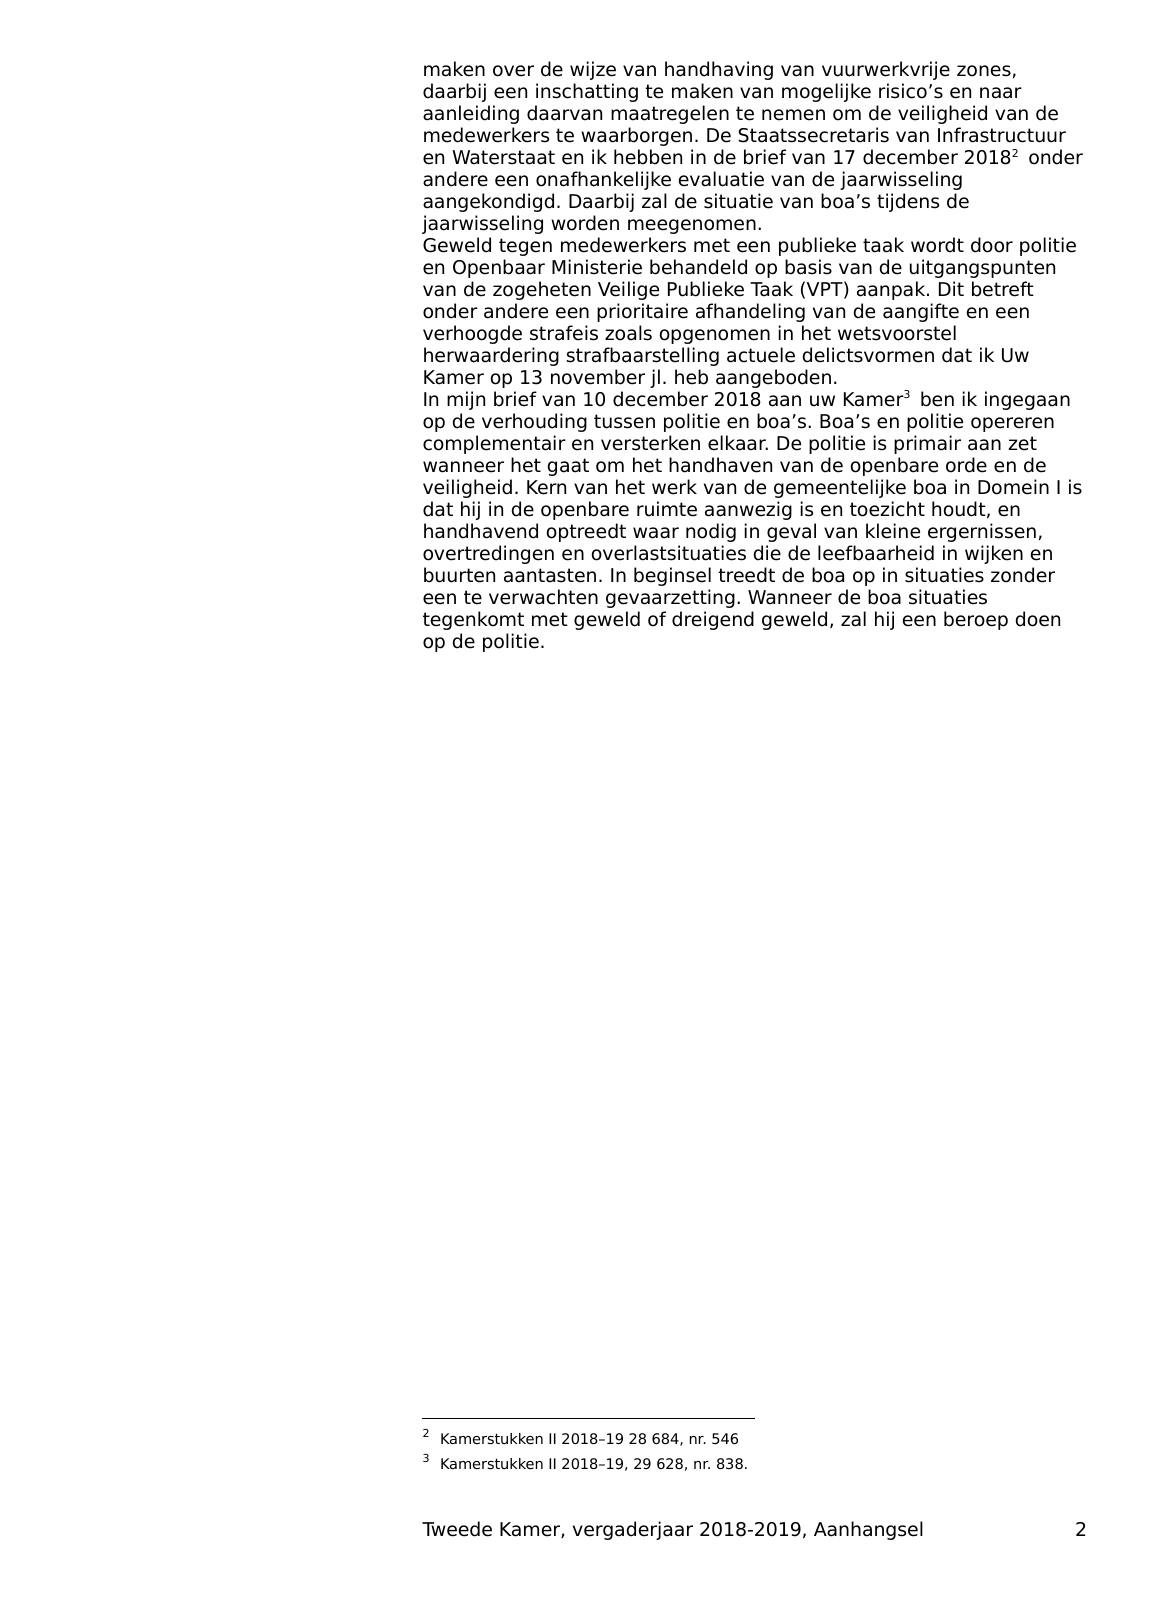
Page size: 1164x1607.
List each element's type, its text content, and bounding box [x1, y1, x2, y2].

text maken over de wijze van handhaving van vuurwerkvrije zones, daarbij een inschatting te maken van mogelijke risico’s en naar aanleiding daarvan maatregelen te nemen om de veiligheid van de medewerkers te waarborgen. De Staatssecretaris van Infrastructuur en Waterstaat en ik hebben in de brief van 17 december 2018 onder andere een onafhankelijke evaluatie van de jaarwisseling aangekondigd. Daarbij zal de situatie van boa’s tijdens de jaarwisseling worden meegenomen. [422, 59, 1087, 235]
text In mijn brief van 10 december 2018 aan uw Kamer ben ik ingegaan op de verhouding tussen politie en boa’s. Boa’s en politie opereren complementair en versterken elkaar. De politie is primair aan zet wanneer het gaat om het handhaven van de openbare orde en de veiligheid. Kern van het werk van de gemeentelijke boa in Domein I is dat hij in de openbare ruimte aanwezig is en toezicht houdt, en handhavend optreedt waar nodig in geval van kleine ergernissen, overtredingen en overlastsituaties die de leefbaarheid in wijken en buurten aantasten. In beginsel treedt de boa op in situaties zonder een te verwachten gevaarzetting. Wanneer de boa situaties tegenkomt met geweld of dreigend geweld, zal hij een beroep doen op de politie. [422, 389, 1087, 652]
text Kamerstukken II 2018–19 28 684, nr. 546 [422, 1427, 1087, 1449]
text Geweld tegen medewerkers met een publieke taak wordt door politie en Openbaar Ministerie behandeld op basis van de uitgangspunten van de zogeheten Veilige Publieke Taak (VPT) aanpak. Dit betreft onder andere een prioritaire afhandeling van de aangifte en een verhoogde strafeis zoals opgenomen in het wetsvoorstel herwaardering strafbaarstelling actuele delictsvormen dat ik Uw Kamer op 13 november jl. heb aangeboden. [422, 235, 1087, 389]
text Kamerstukken II 2018–19, 29 628, nr. 838. [422, 1452, 1087, 1474]
